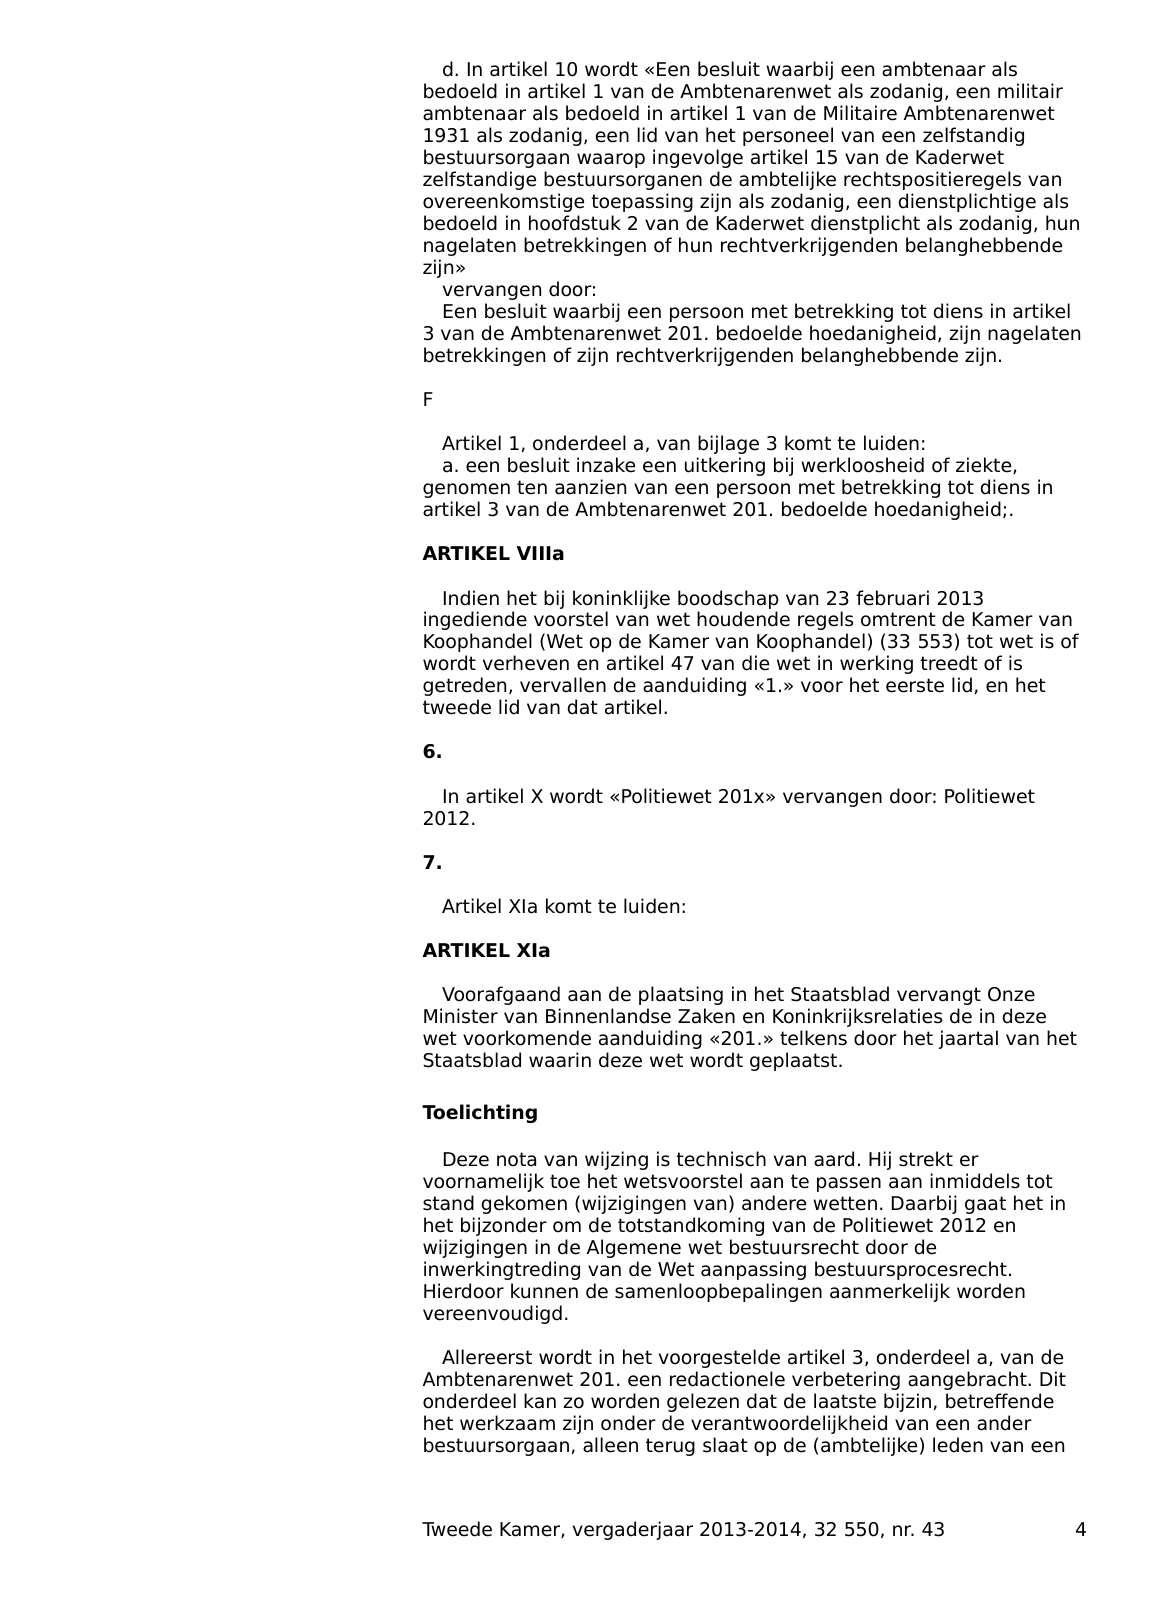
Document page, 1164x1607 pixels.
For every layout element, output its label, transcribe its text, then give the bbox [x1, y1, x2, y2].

text Een besluit waarbij een persoon met betrekking tot diens in artikel 3 van de Ambtenarenwet 201. bedoelde hoedanigheid, zijn nagelaten betrekkingen of zijn rechtverkrijgenden belanghebbende zijn. [422, 301, 1087, 367]
text Allereerst wordt in het voorgestelde artikel 3, onderdeel a, van de Ambtenarenwet 201. een redactionele verbetering aangebracht. Dit onderdeel kan zo worden gelezen dat de laatste bijzin, betreffende het werkzaam zijn onder de verantwoordelijkheid van een ander bestuursorgaan, alleen terug slaat op de (ambtelijke) leden van een [422, 1347, 1087, 1457]
subtitle 7. [422, 852, 1087, 874]
text Artikel XIa komt te luiden: [422, 896, 1087, 918]
text Voorafgaand aan de plaatsing in het Staatsblad vervangt Onze Minister van Binnenlandse Zaken en Koninkrijksrelaties de in deze wet voorkomende aanduiding «201.» telkens door het jaartal van het Staatsblad waarin deze wet wordt geplaatst. [422, 984, 1087, 1072]
subtitle ARTIKEL VIIIa [422, 543, 1087, 565]
text Deze nota van wijzing is technisch van aard. Hij strekt er voornamelijk toe het wetsvoorstel aan te passen aan inmiddels tot stand gekomen (wijzigingen van) andere wetten. Daarbij gaat het in het bijzonder om de totstandkoming van de Politiewet 2012 en wijzigingen in de Algemene wet bestuursrecht door de inwerkingtreding van de Wet aanpassing bestuursprocesrecht. Hierdoor kunnen de samenloopbepalingen aanmerkelijk worden vereenvoudigd. [422, 1149, 1087, 1325]
text In artikel X wordt «Politiewet 201x» vervangen door: Politiewet 2012. [422, 786, 1087, 829]
subtitle ARTIKEL XIa [422, 940, 1087, 962]
subtitle F [422, 389, 1087, 411]
text vervangen door: [422, 279, 1087, 301]
subtitle 6. [422, 741, 1087, 763]
text Indien het bij koninklijke boodschap van 23 februari 2013 ingediende voorstel van wet houdende regels omtrent de Kamer van Koophandel (Wet op de Kamer van Koophandel) (33 553) tot wet is of wordt verheven en artikel 47 van die wet in werking treedt of is getreden, vervallen de aanduiding «1.» voor het eerste lid, en het tweede lid van dat artikel. [422, 587, 1087, 719]
subtitle Toelichting [422, 1102, 1087, 1124]
text d. In artikel 10 wordt «Een besluit waarbij een ambtenaar als bedoeld in artikel 1 van de Ambtenarenwet als zodanig, een militair ambtenaar als bedoeld in artikel 1 van de Militaire Ambtenarenwet 1931 als zodanig, een lid van het personeel van een zelfstandig bestuursorgaan waarop ingevolge artikel 15 van de Kaderwet zelfstandige bestuursorganen de ambtelijke rechtspositieregels van overeenkomstige toepassing zijn als zodanig, een dienstplichtige als bedoeld in hoofdstuk 2 van de Kaderwet dienstplicht als zodanig, hun nagelaten betrekkingen of hun rechtverkrijgenden belanghebbende zijn» [422, 59, 1087, 279]
text a. een besluit inzake een uitkering bij werkloosheid of ziekte, genomen ten aanzien van een persoon met betrekking tot diens in artikel 3 van de Ambtenarenwet 201. bedoelde hoedanigheid;. [422, 455, 1087, 521]
text Artikel 1, onderdeel a, van bijlage 3 komt te luiden: [422, 433, 1087, 455]
